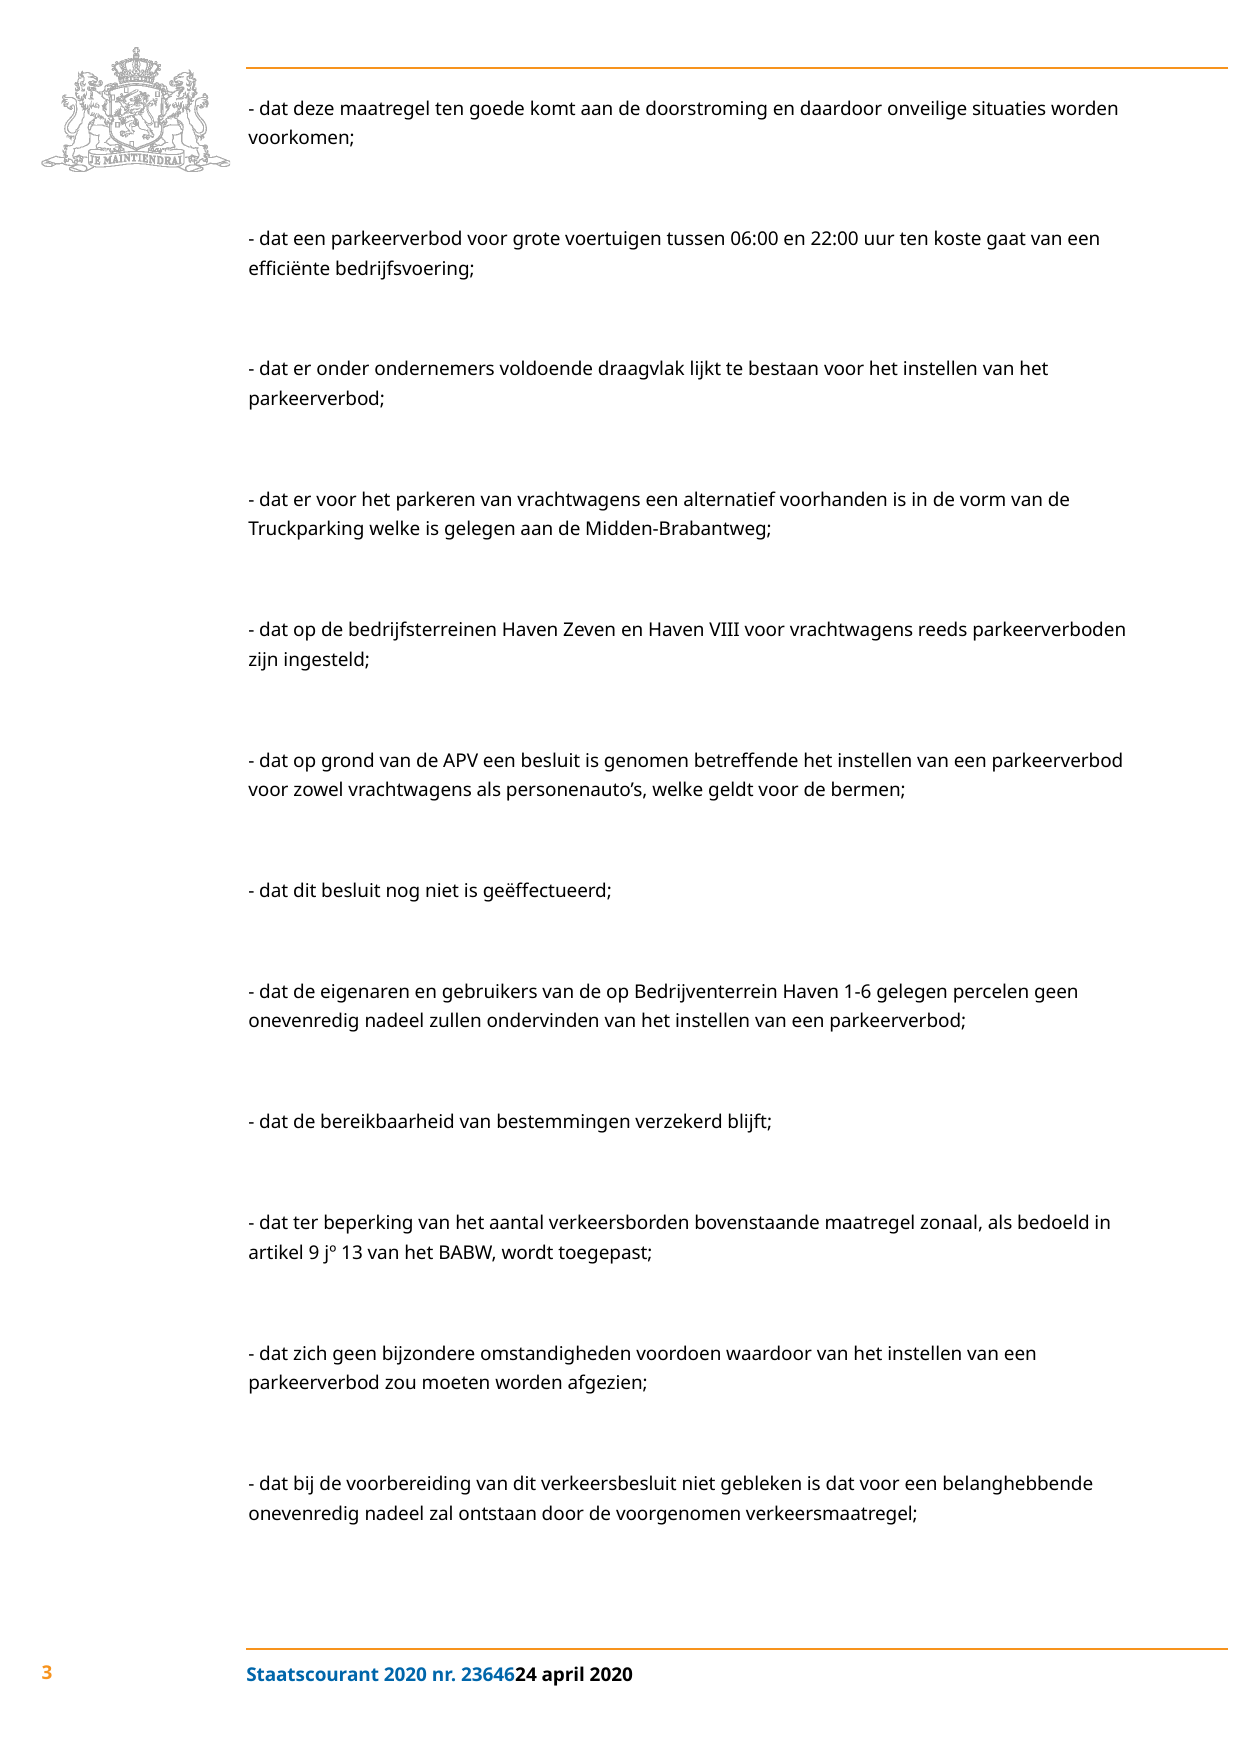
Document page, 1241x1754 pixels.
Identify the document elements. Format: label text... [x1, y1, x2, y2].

text - dat er onder ondernemers voldoende draagvlak lijkt te bestaan voor het instellen van het parkeerverbod; [248, 356, 1152, 411]
text - dat op grond van de APV een besluit is genomen betreffende het instellen van een parkeerverbod voor zowel vrachtwagens als personenauto’s, welke geldt voor de bermen; [248, 747, 1152, 802]
text - dat dit besluit nog niet is geëffectueerd; [248, 877, 1152, 903]
text - dat ter beperking van het aantal verkeersborden bovenstaande maatregel zonaal, als bedoeld in artikel 9 jº 13 van het BABW, wordt toegepast; [248, 1209, 1152, 1265]
text - dat een parkeerverbod voor grote voertuigen tussen 06:00 en 22:00 uur ten koste gaat van een efficiënte bedrijfsvoering; [248, 225, 1152, 281]
text - dat de eigenaren en gebruikers van de op Bedrijventerrein Haven 1-6 gelegen percelen geen onevenredig nadeel zullen ondervinden van het instellen van een parkeerverbod; [248, 978, 1152, 1033]
text - dat deze maatregel ten goede komt aan de doorstroming en daardoor onveilige situaties worden voorkomen; [248, 95, 1152, 150]
text - dat de bereikbaarheid van bestemmingen verzekerd blijft; [248, 1108, 1152, 1134]
text - dat er voor het parkeren van vrachtwagens een alternatief voorhanden is in de vorm van de Truckparking welke is gelegen aan de Midden-Brabantweg; [248, 486, 1152, 541]
text - dat bij de voorbereiding van dit verkeersbesluit niet gebleken is dat voor een belanghebbende onevenredig nadeel zal ontstaan door de voorgenomen verkeersmaatregel; [248, 1470, 1152, 1526]
picture [41, 47, 231, 172]
text - dat zich geen bijzondere omstandigheden voordoen waardoor van het instellen van een parkeerverbod zou moeten worden afgezien; [248, 1340, 1152, 1395]
text - dat op de bedrijfsterreinen Haven Zeven en Haven VIII voor vrachtwagens reeds parkeerverboden zijn ingesteld; [248, 616, 1152, 672]
